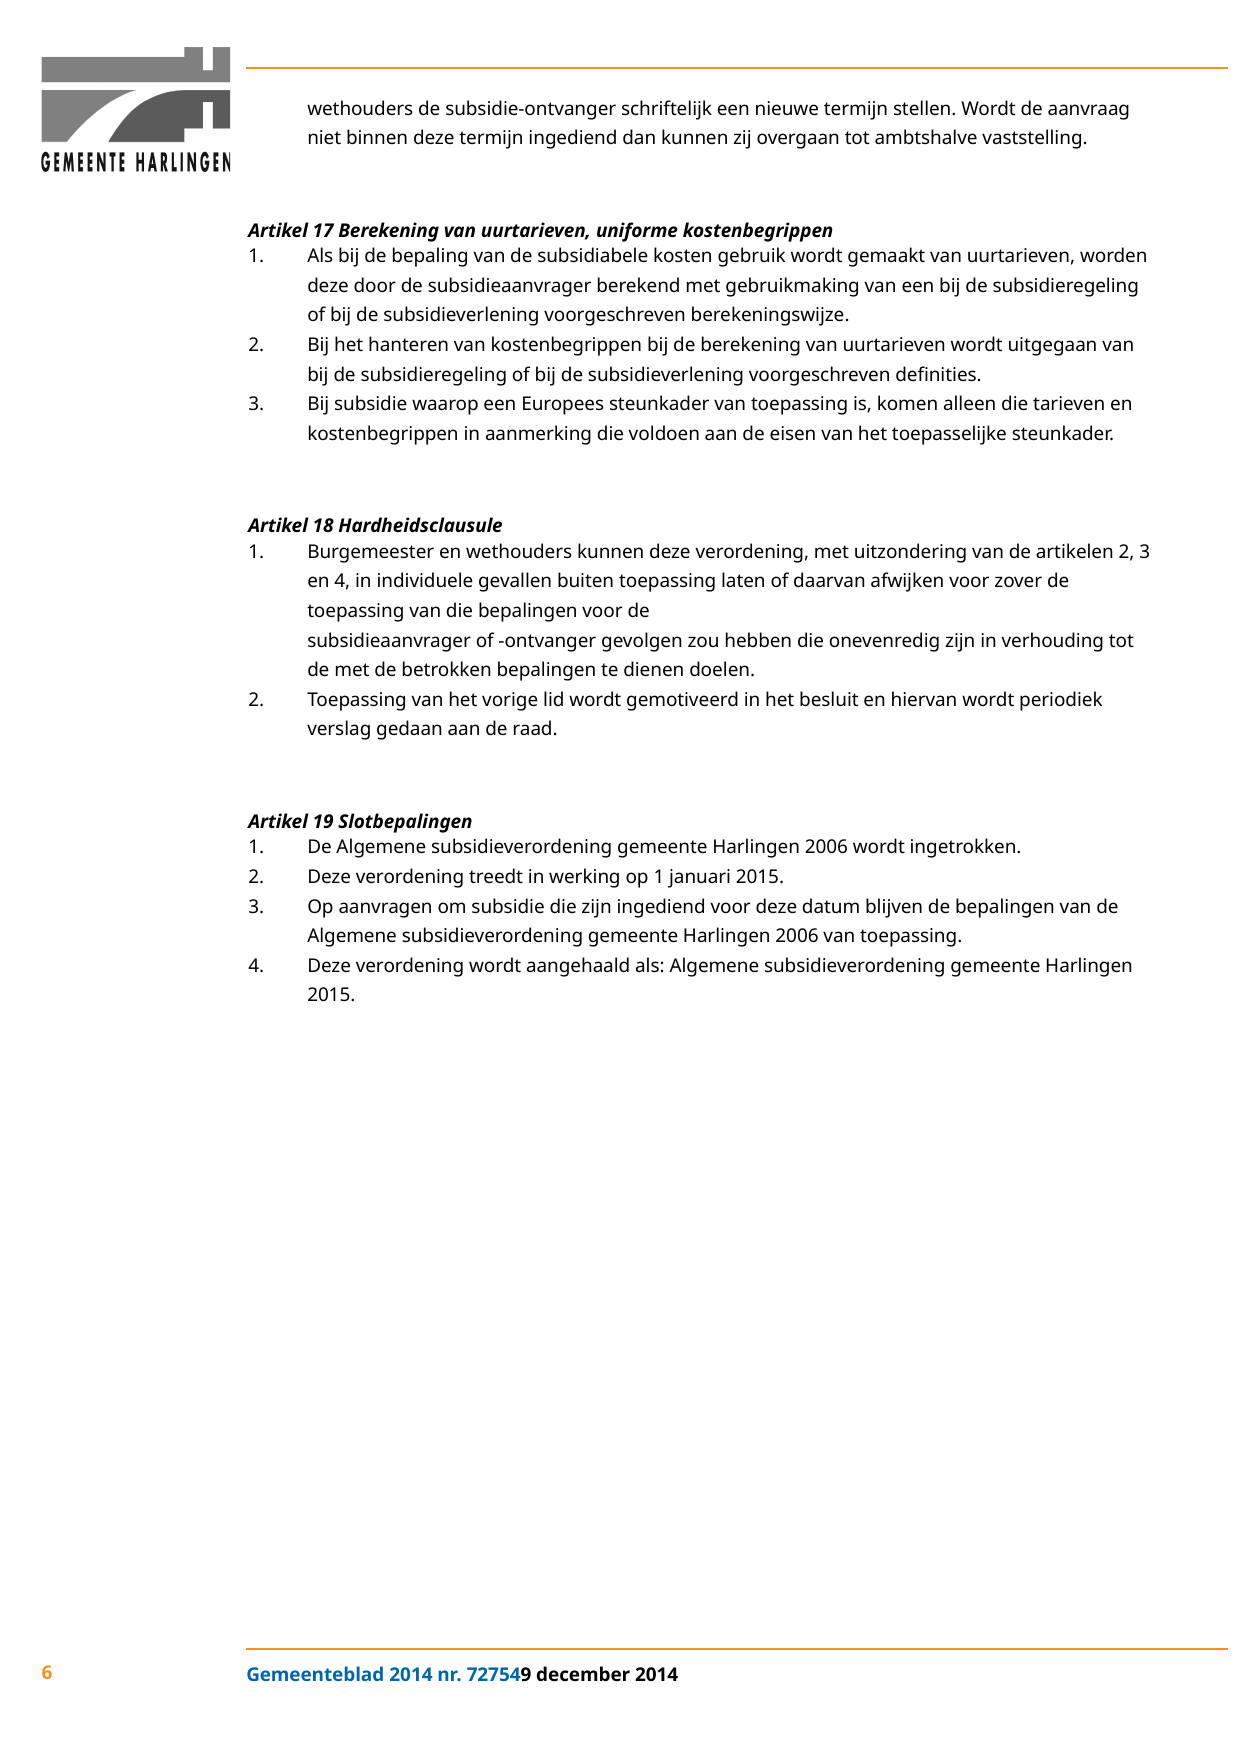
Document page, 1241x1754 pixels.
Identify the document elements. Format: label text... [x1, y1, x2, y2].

list Toepassing van het vorige lid wordt gemotiveerd in het besluit en hiervan wordt periodiek verslag gedaan aan de raad. [248, 686, 1152, 741]
text Artikel 17 Berekening van uurtarieven, uniforme kostenbegrippen [248, 217, 1152, 242]
list Bij subsidie waarop een Europees steunkader van toepassing is, komen alleen die tarieven en kostenbegrippen in aanmerking die voldoen aan de eisen van het toepasselijke steunkader. [248, 390, 1152, 446]
list Deze verordening treedt in werking op 1 januari 2015. [248, 863, 1152, 889]
list wethouders de subsidie-ontvanger schriftelijk een nieuwe termijn stellen. Wordt de aanvraag niet binnen deze termijn ingediend dan kunnen zij overgaan tot ambtshalve vaststelling. [248, 95, 1152, 150]
text Artikel 18 Hardheidsclausule [248, 512, 1152, 538]
list subsidieaanvrager of -ontvanger gevolgen zou hebben die onevenredig zijn in verhouding tot de met de betrokken bepalingen te dienen doelen. [248, 627, 1152, 682]
list Deze verordening wordt aangehaald als: Algemene subsidieverordening gemeente Harlingen 2015. [248, 952, 1152, 1007]
list Als bij de bepaling van de subsidiabele kosten gebruik wordt gemaakt van uurtarieven, worden deze door de subsidieaanvrager berekend met gebruikmaking van een bij de subsidieregeling of bij de subsidieverlening voorgeschreven berekeningswijze. [248, 242, 1152, 327]
list Op aanvragen om subsidie die zijn ingediend voor deze datum blijven de bepalingen van de Algemene subsidieverordening gemeente Harlingen 2006 van toepassing. [248, 893, 1152, 948]
list De Algemene subsidieverordening gemeente Harlingen 2006 wordt ingetrokken. [248, 834, 1152, 859]
list Bij het hanteren van kostenbegrippen bij de berekening van uurtarieven wordt uitgegaan van bij de subsidieregeling of bij de subsidieverlening voorgeschreven definities. [248, 331, 1152, 387]
picture [41, 47, 231, 172]
text Artikel 19 Slotbepalingen [248, 808, 1152, 834]
list Burgemeester en wethouders kunnen deze verordening, met uitzondering van de artikelen 2, 3 en 4, in individuele gevallen buiten toepassing laten of daarvan afwijken voor zover de toepassing van die bepalingen voor de [248, 538, 1152, 623]
